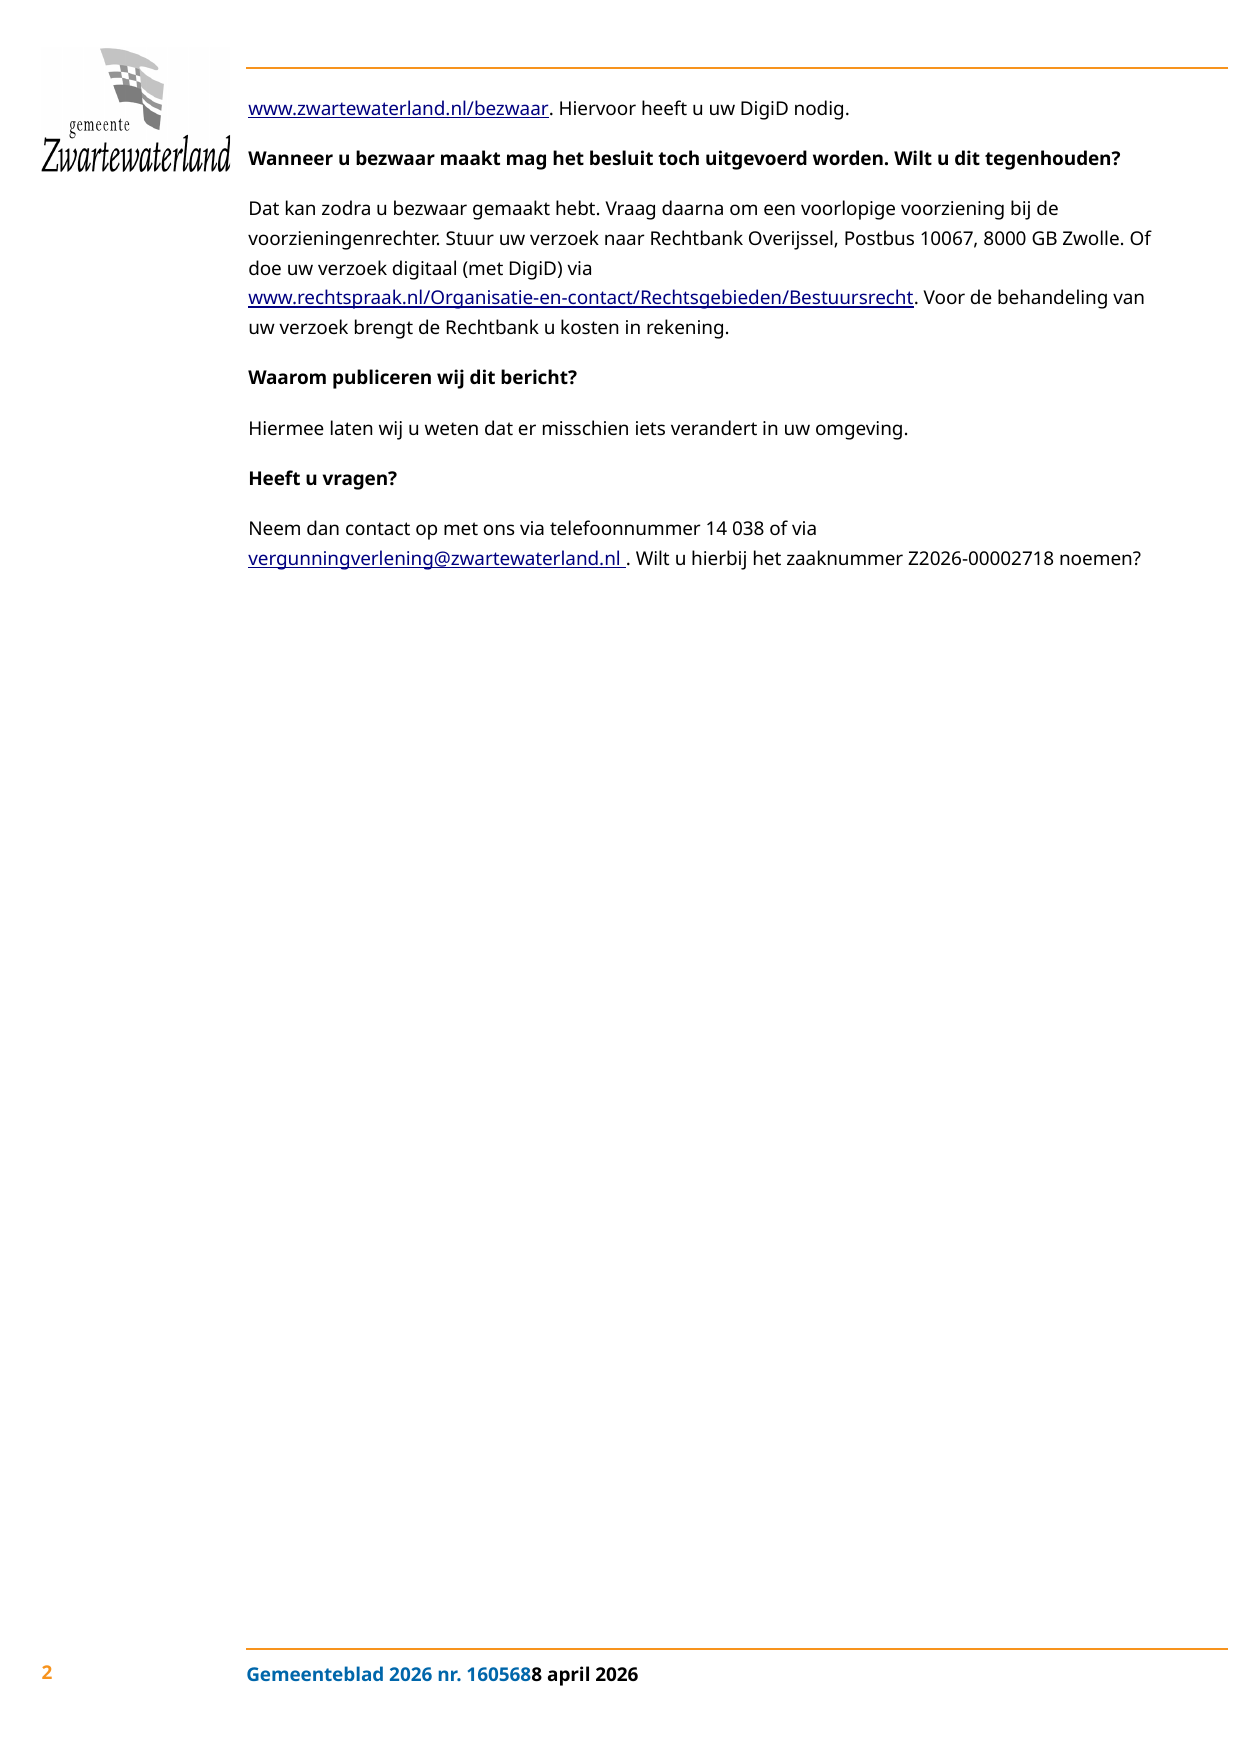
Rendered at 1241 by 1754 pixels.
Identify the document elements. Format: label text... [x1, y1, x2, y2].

text Waarom publiceren wij dit bericht? [248, 364, 1152, 390]
text Neem dan contact op met ons via telefoonnummer 14 038 of via vergunningverlening@zwartewaterland.nl . Wilt u hierbij het zaaknummer Z2026-00002718 noemen? [248, 516, 1152, 571]
text Hiermee laten wij u weten dat er misschien iets verandert in uw omgeving. [248, 415, 1152, 441]
text www.zwartewaterland.nl/bezwaar. Hiervoor heeft u uw DigiD nodig. [248, 95, 1152, 121]
text Wanneer u bezwaar maakt mag het besluit toch uitgevoerd worden. Wilt u dit tegenhouden? [248, 145, 1152, 171]
text Heeft u vragen? [248, 465, 1152, 491]
picture [41, 47, 231, 172]
text Dat kan zodra u bezwaar gemaakt hebt. Vraag daarna om een voorlopige voorziening bij de voorzieningenrechter. Stuur uw verzoek naar Rechtbank Overijssel, Postbus 10067, 8000 GB Zwolle. Of doe uw verzoek digitaal (met DigiD) via www.rechtspraak.nl/Organisatie-en-contact/Rechtsgebieden/Bestuursrecht. Voor de behandeling van uw verzoek brengt de Rechtbank u kosten in rekening. [248, 196, 1152, 340]
